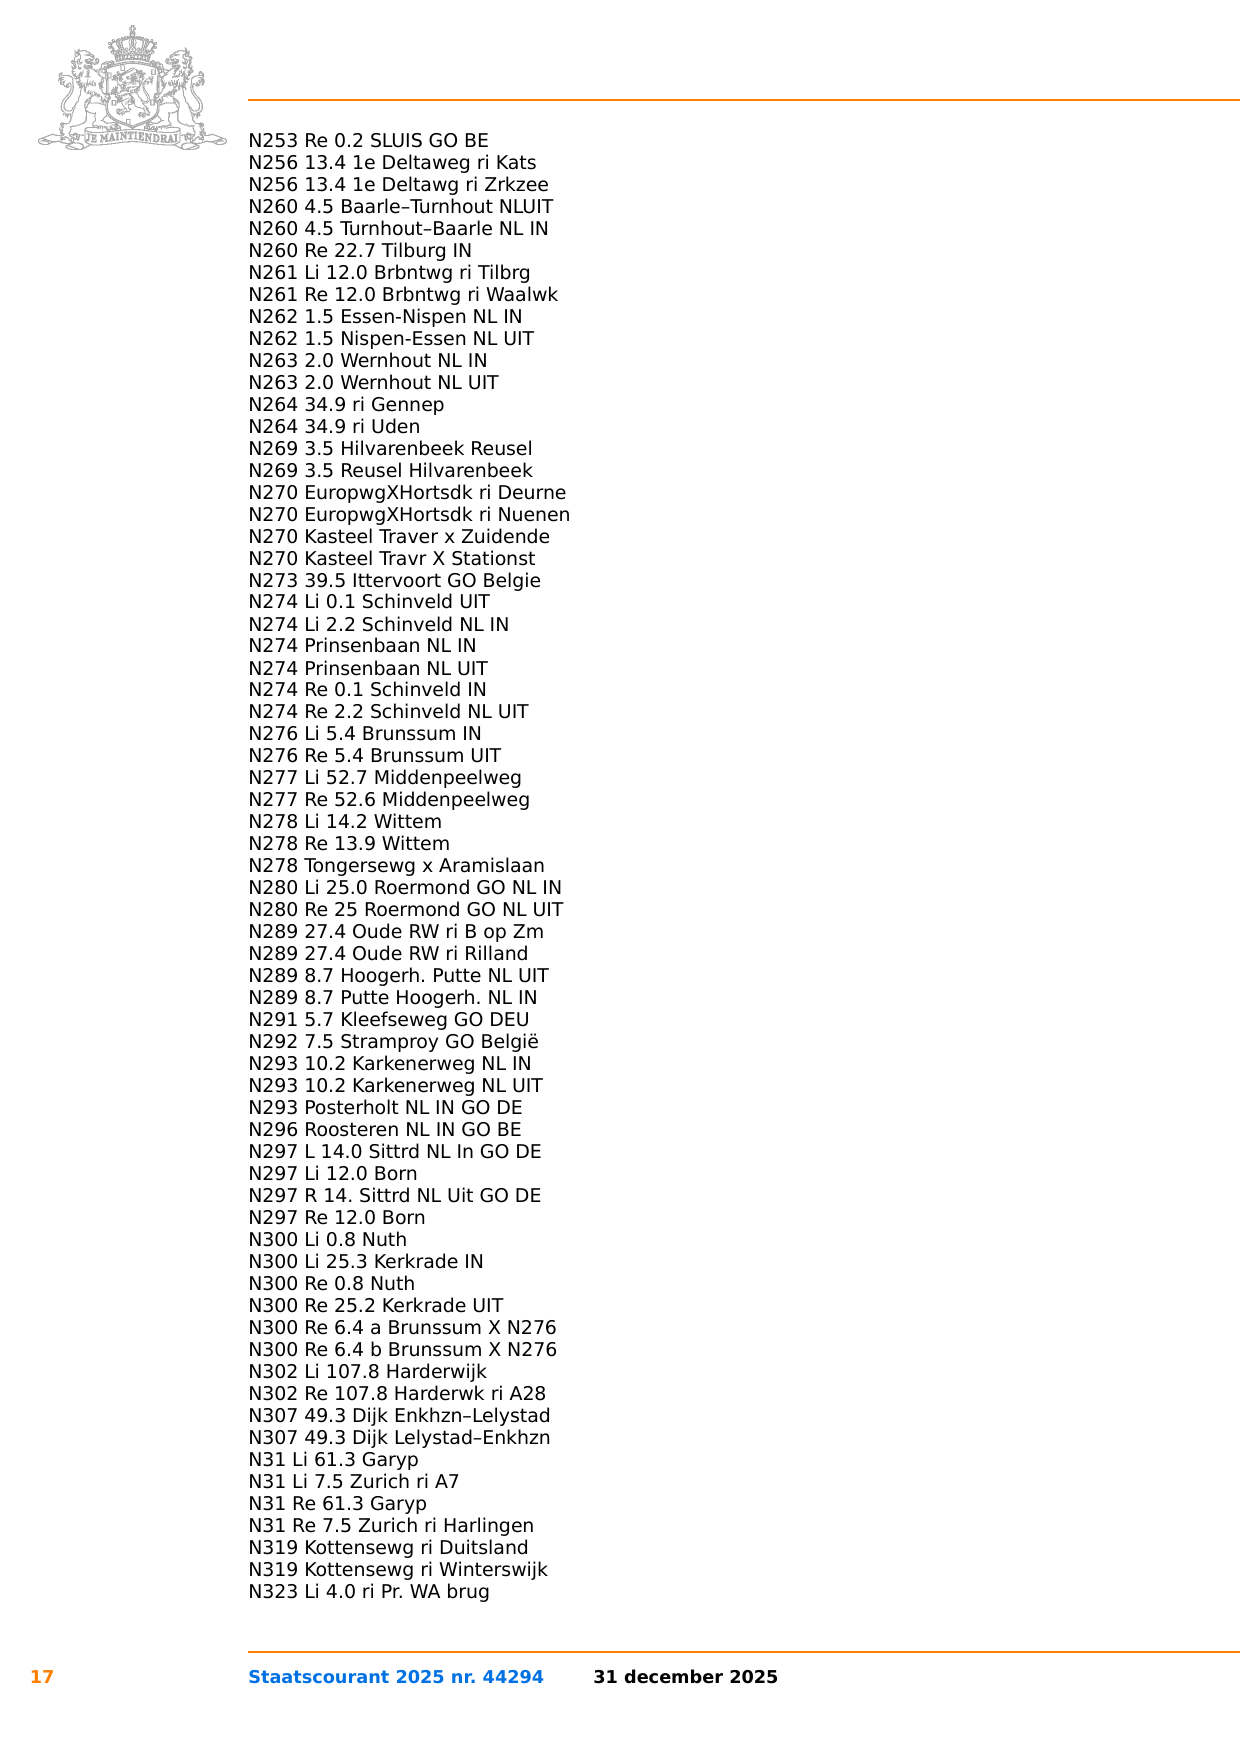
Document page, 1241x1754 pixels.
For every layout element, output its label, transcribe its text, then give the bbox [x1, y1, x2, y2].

text N31 Re 7.5 Zurich ri Harlingen [248, 1514, 1163, 1537]
text N260 4.5 Baarle–Turnhout NLUIT [248, 196, 1163, 218]
text N274 Li 2.2 Schinveld NL IN [248, 613, 1163, 635]
text N31 Li 7.5 Zurich ri A7 [248, 1471, 1163, 1493]
text N293 10.2 Karkenerweg NL IN [248, 1053, 1163, 1075]
text N296 Roosteren NL IN GO BE [248, 1119, 1163, 1141]
text N302 Re 107.8 Harderwk ri A28 [248, 1383, 1163, 1405]
text N256 13.4 1e Deltawg ri Zrkzee [248, 174, 1163, 196]
text N277 Re 52.6 Middenpeelweg [248, 789, 1163, 811]
text N289 8.7 Hoogerh. Putte NL UIT [248, 965, 1163, 987]
text N270 Kasteel Travr X Stationst [248, 547, 1163, 569]
text N270 EuropwgXHortsdk ri Deurne [248, 482, 1163, 503]
text N260 Re 22.7 Tilburg IN [248, 240, 1163, 262]
text N307 49.3 Dijk Lelystad–Enkhzn [248, 1427, 1163, 1449]
text N289 8.7 Putte Hoogerh. NL IN [248, 987, 1163, 1009]
text N300 Re 6.4 a Brunssum X N276 [248, 1317, 1163, 1339]
text N278 Re 13.9 Wittem [248, 833, 1163, 855]
text N278 Tongersewg x Aramislaan [248, 855, 1163, 877]
text N319 Kottensewg ri Duitsland [248, 1537, 1163, 1558]
text N260 4.5 Turnhout–Baarle NL IN [248, 218, 1163, 240]
text N278 Li 14.2 Wittem [248, 811, 1163, 833]
picture [38, 25, 227, 150]
text N253 Re 0.2 SLUIS GO BE [248, 130, 1163, 152]
text N276 Li 5.4 Brunssum IN [248, 723, 1163, 745]
text N297 Li 12.0 Born [248, 1163, 1163, 1185]
text N293 Posterholt NL IN GO DE [248, 1097, 1163, 1119]
text N270 Kasteel Traver x Zuidende [248, 526, 1163, 547]
text N274 Re 2.2 Schinveld NL UIT [248, 701, 1163, 723]
text N264 34.9 ri Gennep [248, 394, 1163, 416]
text N300 Re 25.2 Kerkrade UIT [248, 1295, 1163, 1317]
text N300 Li 25.3 Kerkrade IN [248, 1251, 1163, 1273]
text N274 Prinsenbaan NL IN [248, 635, 1163, 657]
text N263 2.0 Wernhout NL UIT [248, 372, 1163, 394]
text N300 Li 0.8 Nuth [248, 1229, 1163, 1251]
text N276 Re 5.4 Brunssum UIT [248, 745, 1163, 767]
text N269 3.5 Reusel Hilvarenbeek [248, 459, 1163, 482]
text N280 Re 25 Roermond GO NL UIT [248, 899, 1163, 921]
text N274 Prinsenbaan NL UIT [248, 657, 1163, 679]
text N261 Re 12.0 Brbntwg ri Waalwk [248, 284, 1163, 306]
text N307 49.3 Dijk Enkhzn–Lelystad [248, 1405, 1163, 1427]
text N319 Kottensewg ri Winterswijk [248, 1558, 1163, 1581]
text N293 10.2 Karkenerweg NL UIT [248, 1075, 1163, 1097]
text N289 27.4 Oude RW ri Rilland [248, 943, 1163, 965]
text N269 3.5 Hilvarenbeek Reusel [248, 438, 1163, 459]
text N297 Re 12.0 Born [248, 1207, 1163, 1229]
text N256 13.4 1e Deltaweg ri Kats [248, 152, 1163, 174]
text N289 27.4 Oude RW ri B op Zm [248, 921, 1163, 943]
text N274 Re 0.1 Schinveld IN [248, 679, 1163, 701]
text N297 R 14. Sittrd NL Uit GO DE [248, 1185, 1163, 1207]
text N270 EuropwgXHortsdk ri Nuenen [248, 503, 1163, 526]
text N31 Re 61.3 Garyp [248, 1493, 1163, 1514]
text N291 5.7 Kleefseweg GO DEU [248, 1009, 1163, 1031]
text N263 2.0 Wernhout NL IN [248, 350, 1163, 372]
text N292 7.5 Stramproy GO België [248, 1031, 1163, 1053]
text N302 Li 107.8 Harderwijk [248, 1361, 1163, 1383]
text N274 Li 0.1 Schinveld UIT [248, 591, 1163, 613]
text N297 L 14.0 Sittrd NL In GO DE [248, 1141, 1163, 1163]
text N280 Li 25.0 Roermond GO NL IN [248, 877, 1163, 899]
text N323 Li 4.0 ri Pr. WA brug [248, 1581, 1163, 1602]
text N31 Li 61.3 Garyp [248, 1449, 1163, 1471]
text N262 1.5 Essen-Nispen NL IN [248, 306, 1163, 328]
text N261 Li 12.0 Brbntwg ri Tilbrg [248, 262, 1163, 284]
text N273 39.5 Ittervoort GO Belgie [248, 569, 1163, 591]
text N262 1.5 Nispen-Essen NL UIT [248, 328, 1163, 350]
text N300 Re 0.8 Nuth [248, 1273, 1163, 1295]
text N264 34.9 ri Uden [248, 416, 1163, 438]
text N300 Re 6.4 b Brunssum X N276 [248, 1339, 1163, 1361]
text N277 Li 52.7 Middenpeelweg [248, 767, 1163, 789]
